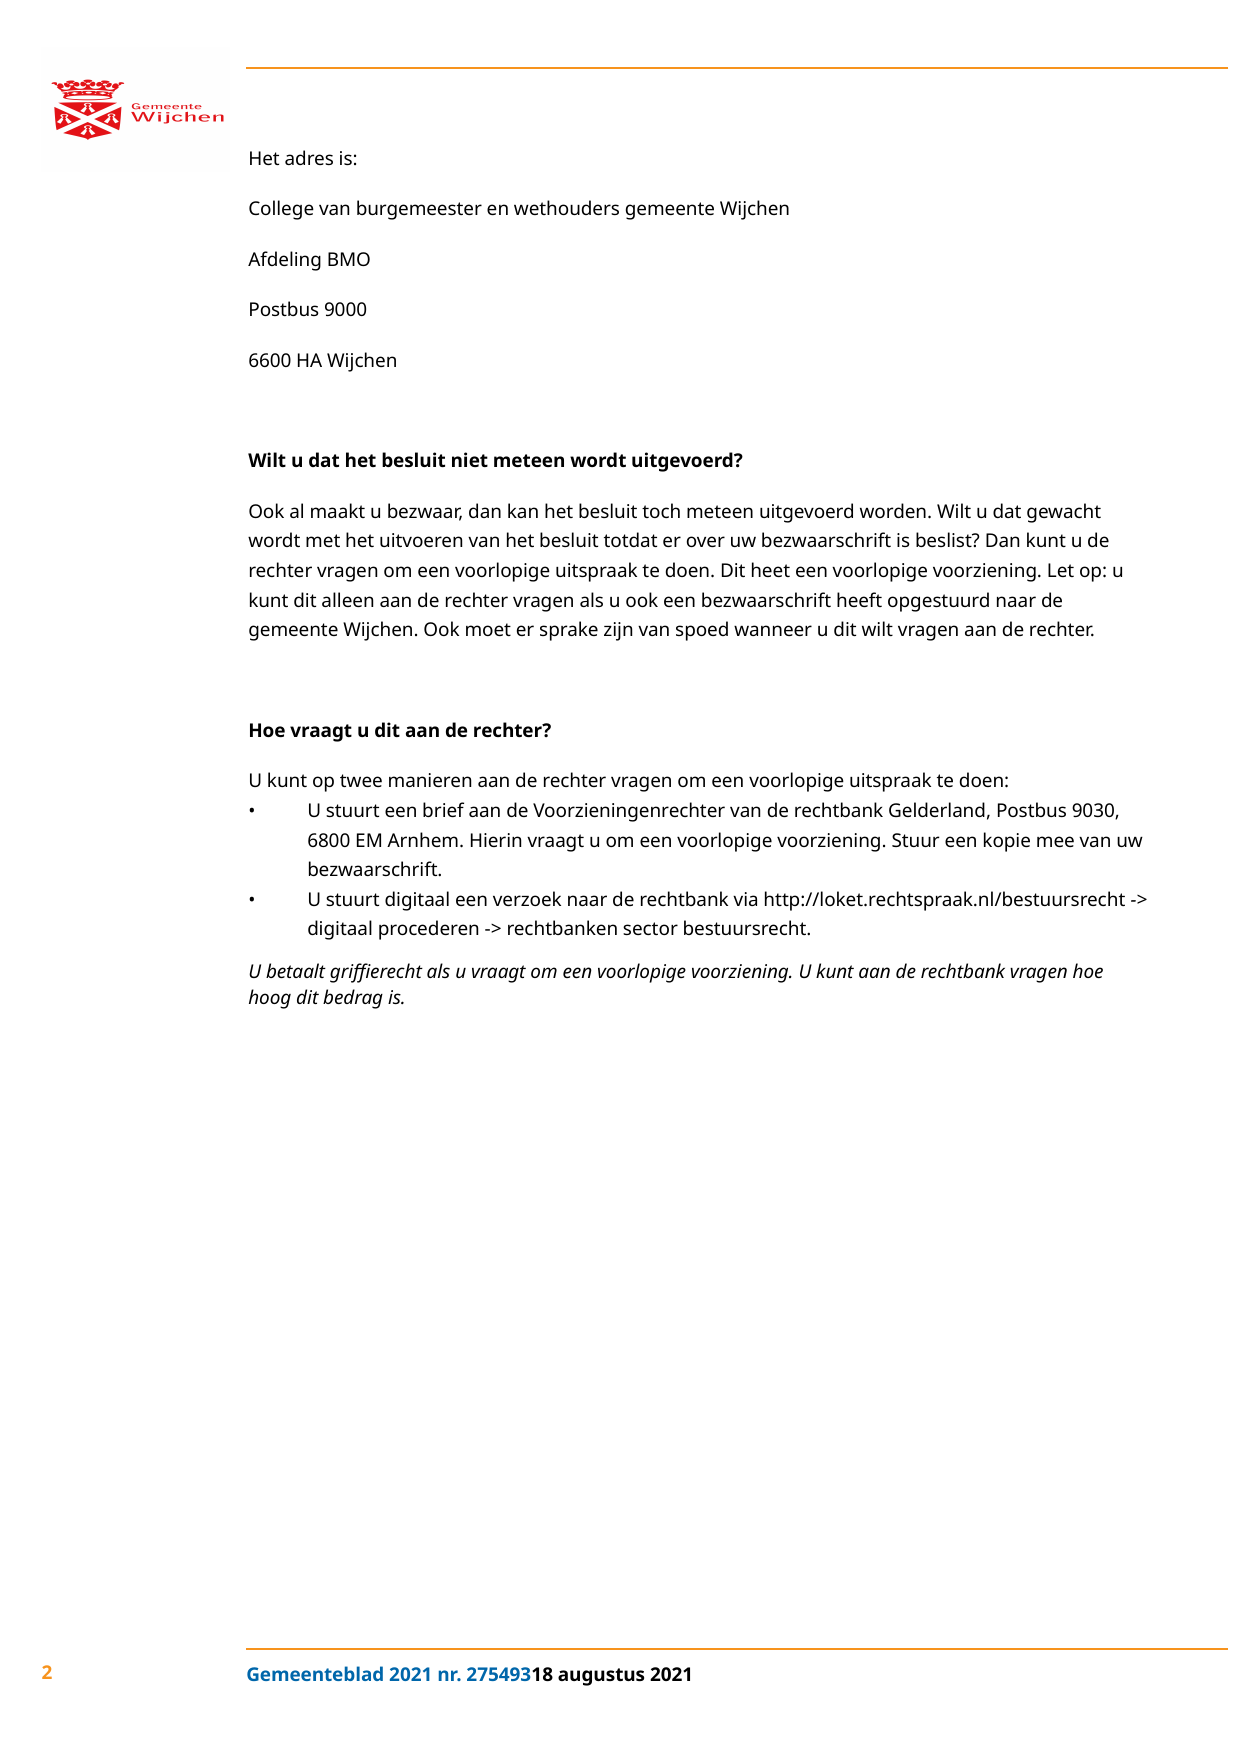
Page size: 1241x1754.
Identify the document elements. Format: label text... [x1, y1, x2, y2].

text Wilt u dat het besluit niet meteen wordt uitgevoerd? [248, 448, 1152, 473]
text U betaalt griffierecht als u vraagt om een voorlopige voorziening. U kunt aan de rechtbank vragen hoe hoog dit bedrag is. [248, 959, 1152, 1010]
text Het adres is: [248, 145, 1152, 171]
list U stuurt digitaal een verzoek naar de rechtbank via http://loket.rechtspraak.nl/bestuursrecht -> digitaal procederen -> rechtbanken sector bestuursrecht. [248, 886, 1152, 941]
text Afdeling BMO [248, 246, 1152, 272]
list U stuurt een brief aan de Voorzieningenrechter van de rechtbank Gelderland, Postbus 9030, 6800 EM Arnhem. Hierin vraagt u om een voorlopige voorziening. Stuur een kopie mee van uw bezwaarschrift. [248, 797, 1152, 882]
text Postbus 9000 [248, 296, 1152, 322]
text Hoe vraagt u dit aan de rechter? [248, 717, 1152, 743]
text 6600 HA Wijchen [248, 347, 1152, 373]
text College van burgemeester en wethouders gemeente Wijchen [248, 196, 1152, 221]
text U kunt op twee manieren aan de rechter vragen om een voorlopige uitspraak te doen: [248, 768, 1152, 793]
picture [41, 47, 231, 172]
text Ook al maakt u bezwaar, dan kan het besluit toch meteen uitgevoerd worden. Wilt u dat gewacht wordt met het uitvoeren van het besluit totdat er over uw bezwaarschrift is beslist? Dan kunt u de rechter vragen om een voorlopige uitspraak te doen. Dit heet een voorlopige voorziening. Let op: u kunt dit alleen aan de rechter vragen als u ook een bezwaarschrift heeft opgestuurd naar de gemeente Wijchen. Ook moet er sprake zijn van spoed wanneer u dit wilt vragen aan de rechter. [248, 498, 1152, 642]
